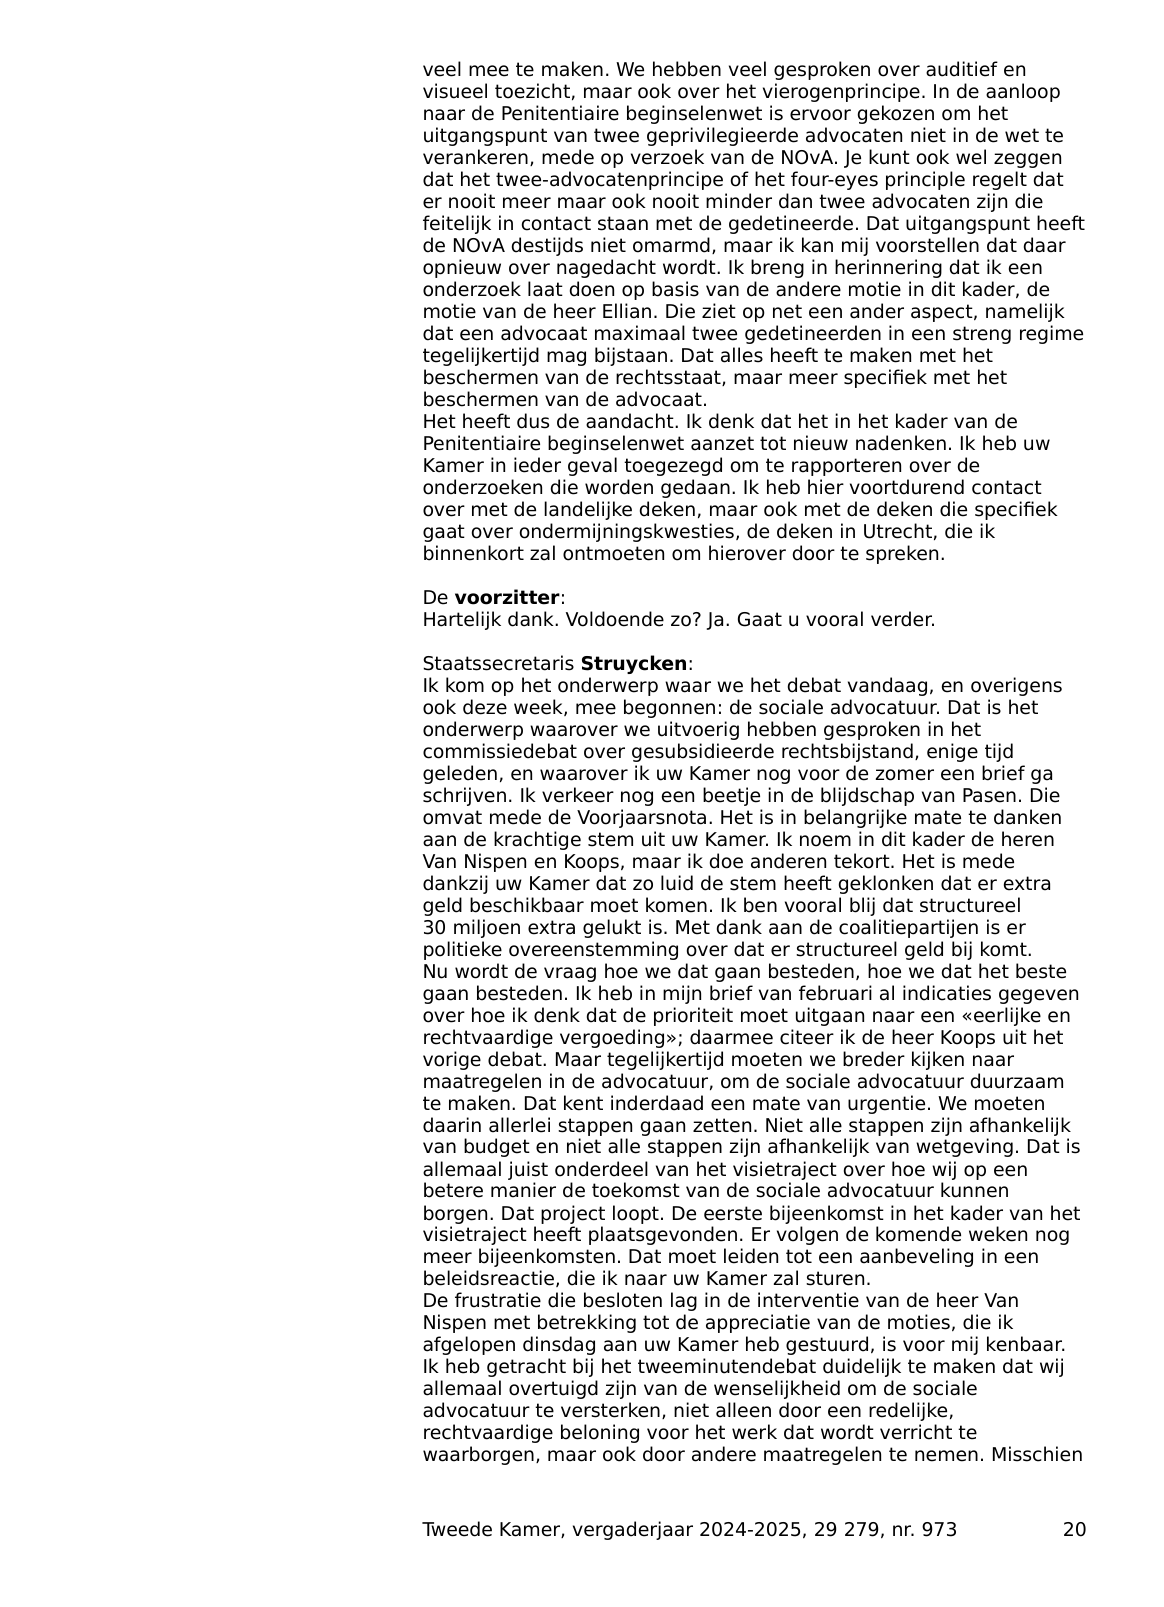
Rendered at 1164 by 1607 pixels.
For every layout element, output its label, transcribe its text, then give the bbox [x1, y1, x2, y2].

text De voorzitter: [422, 587, 1087, 609]
text Nu wordt de vraag hoe we dat gaan besteden, hoe we dat het beste gaan besteden. Ik heb in mijn brief van februari al indicaties gegeven over hoe ik denk dat de prioriteit moet uitgaan naar een «eerlijke en rechtvaardige vergoeding»; daarmee citeer ik de heer Koops uit het vorige debat. Maar tegelijkertijd moeten we breder kijken naar maatregelen in de advocatuur, om de sociale advocatuur duurzaam te maken. Dat kent inderdaad een mate van urgentie. We moeten daarin allerlei stappen gaan zetten. Niet alle stappen zijn afhankelijk van budget en niet alle stappen zijn afhankelijk van wetgeving. Dat is allemaal juist onderdeel van het visietraject over hoe wij op een betere manier de toekomst van de sociale advocatuur kunnen borgen. Dat project loopt. De eerste bijeenkomst in het kader van het visietraject heeft plaatsgevonden. Er volgen de komende weken nog meer bijeenkomsten. Dat moet leiden tot een aanbeveling in een beleidsreactie, die ik naar uw Kamer zal sturen. [422, 961, 1087, 1290]
text Hartelijk dank. Voldoende zo? Ja. Gaat u vooral verder. [422, 609, 1087, 631]
text De frustratie die besloten lag in de interventie van de heer Van Nispen met betrekking tot de appreciatie van de moties, die ik afgelopen dinsdag aan uw Kamer heb gestuurd, is voor mij kenbaar. Ik heb getracht bij het tweeminutendebat duidelijk te maken dat wij allemaal overtuigd zijn van de wenselijkheid om de sociale advocatuur te versterken, niet alleen door een redelijke, rechtvaardige beloning voor het werk dat wordt verricht te waarborgen, maar ook door andere maatregelen te nemen. Misschien [422, 1290, 1087, 1466]
text veel mee te maken. We hebben veel gesproken over auditief en visueel toezicht, maar ook over het vierogenprincipe. In de aanloop naar de Penitentiaire beginselenwet is ervoor gekozen om het uitgangspunt van twee geprivilegieerde advocaten niet in de wet te verankeren, mede op verzoek van de NOvA. Je kunt ook wel zeggen dat het twee-advocatenprincipe of het four-eyes principle regelt dat er nooit meer maar ook nooit minder dan twee advocaten zijn die feitelijk in contact staan met de gedetineerde. Dat uitgangspunt heeft de NOvA destijds niet omarmd, maar ik kan mij voorstellen dat daar opnieuw over nagedacht wordt. Ik breng in herinnering dat ik een onderzoek laat doen op basis van de andere motie in dit kader, de motie van de heer Ellian. Die ziet op net een ander aspect, namelijk dat een advocaat maximaal twee gedetineerden in een streng regime tegelijkertijd mag bijstaan. Dat alles heeft te maken met het beschermen van de rechtsstaat, maar meer specifiek met het beschermen van de advocaat. [422, 59, 1087, 411]
text Staatssecretaris Struycken: [422, 653, 1087, 675]
text Ik kom op het onderwerp waar we het debat vandaag, en overigens ook deze week, mee begonnen: de sociale advocatuur. Dat is het onderwerp waarover we uitvoerig hebben gesproken in het commissiedebat over gesubsidieerde rechtsbijstand, enige tijd geleden, en waarover ik uw Kamer nog voor de zomer een brief ga schrijven. Ik verkeer nog een beetje in de blijdschap van Pasen. Die omvat mede de Voorjaarsnota. Het is in belangrijke mate te danken aan de krachtige stem uit uw Kamer. Ik noem in dit kader de heren Van Nispen en Koops, maar ik doe anderen tekort. Het is mede dankzij uw Kamer dat zo luid de stem heeft geklonken dat er extra geld beschikbaar moet komen. Ik ben vooral blij dat structureel 30 miljoen extra gelukt is. Met dank aan de coalitiepartijen is er politieke overeenstemming over dat er structureel geld bij komt. [422, 675, 1087, 961]
text Het heeft dus de aandacht. Ik denk dat het in het kader van de Penitentiaire beginselenwet aanzet tot nieuw nadenken. Ik heb uw Kamer in ieder geval toegezegd om te rapporteren over de onderzoeken die worden gedaan. Ik heb hier voortdurend contact over met de landelijke deken, maar ook met de deken die specifiek gaat over ondermijningskwesties, de deken in Utrecht, die ik binnenkort zal ontmoeten om hierover door te spreken. [422, 411, 1087, 564]
